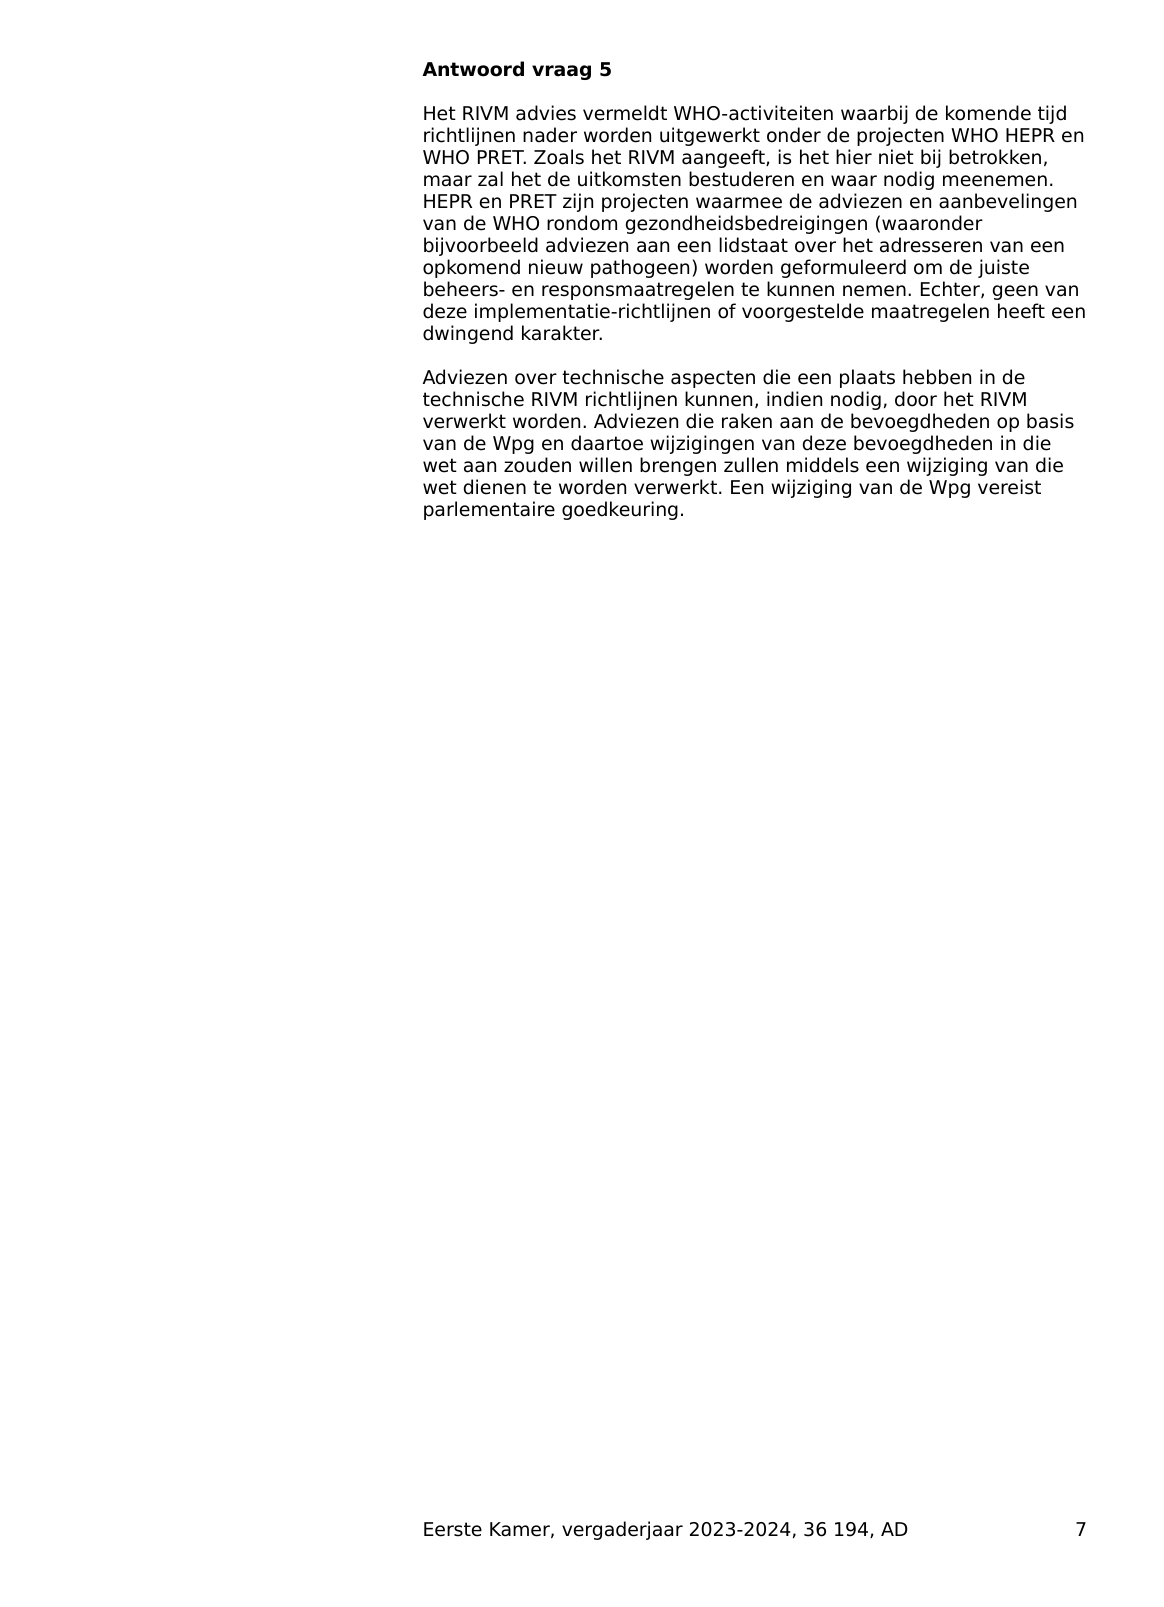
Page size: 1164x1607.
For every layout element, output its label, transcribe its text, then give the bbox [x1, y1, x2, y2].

text Het RIVM advies vermeldt WHO-activiteiten waarbij de komende tijd richtlijnen nader worden uitgewerkt onder de projecten WHO HEPR en WHO PRET. Zoals het RIVM aangeeft, is het hier niet bij betrokken, maar zal het de uitkomsten bestuderen en waar nodig meenemen. HEPR en PRET zijn projecten waarmee de adviezen en aanbevelingen van de WHO rondom gezondheidsbedreigingen (waaronder bijvoorbeeld adviezen aan een lidstaat over het adresseren van een opkomend nieuw pathogeen) worden geformuleerd om de juiste beheers- en responsmaatregelen te kunnen nemen. Echter, geen van deze implementatie-richtlijnen of voorgestelde maatregelen heeft een dwingend karakter. [422, 103, 1087, 345]
subtitle Antwoord vraag 5 [422, 59, 1087, 81]
text Adviezen over technische aspecten die een plaats hebben in de technische RIVM richtlijnen kunnen, indien nodig, door het RIVM verwerkt worden. Adviezen die raken aan de bevoegdheden op basis van de Wpg en daartoe wijzigingen van deze bevoegdheden in die wet aan zouden willen brengen zullen middels een wijziging van die wet dienen te worden verwerkt. Een wijziging van de Wpg vereist parlementaire goedkeuring. [422, 367, 1087, 521]
